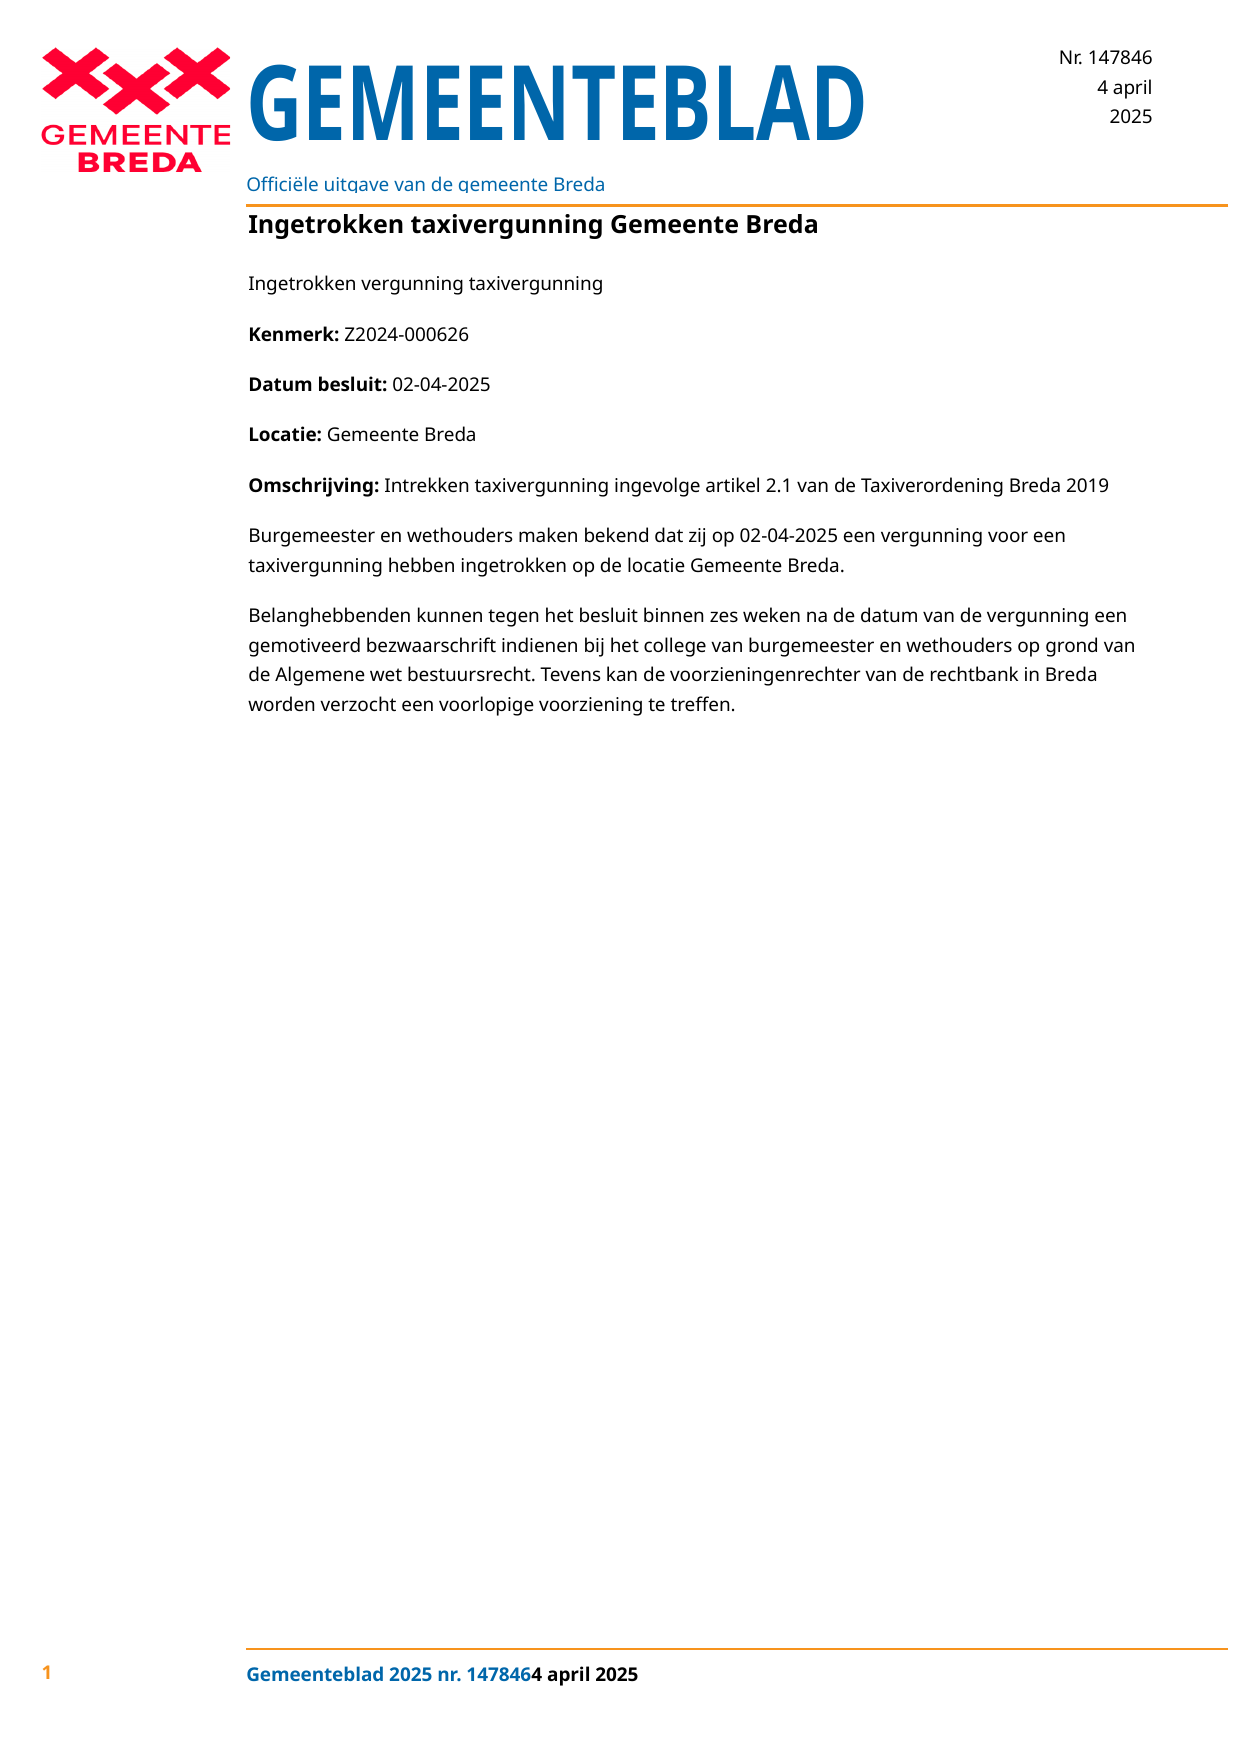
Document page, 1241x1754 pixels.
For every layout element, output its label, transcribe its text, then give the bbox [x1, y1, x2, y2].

picture [41, 47, 231, 172]
text Burgemeester en wethouders maken bekend dat zij op 02-04-2025 een vergunning voor een taxivergunning hebben ingetrokken op de locatie Gemeente Breda. [248, 522, 1152, 578]
text Kenmerk: Z2024-000626 [248, 321, 1152, 346]
text Belanghebbenden kunnen tegen het besluit binnen zes weken na de datum van de vergunning een gemotiveerd bezwaarschrift indienen bij het college van burgemeester en wethouders op grond van de Algemene wet bestuursrecht. Tevens kan de voorzieningenrechter van de rechtbank in Breda worden verzocht een voorlopige voorziening te treffen. [248, 602, 1152, 717]
text Ingetrokken taxivergunning Gemeente Breda [248, 207, 1152, 241]
text Locatie: Gemeente Breda [248, 422, 1152, 447]
text Omschrijving: Intrekken taxivergunning ingevolge artikel 2.1 van de Taxiverordening Breda 2019 [248, 472, 1152, 498]
text Datum besluit: 02-04-2025 [248, 371, 1152, 397]
text Ingetrokken vergunning taxivergunning [248, 270, 1152, 296]
